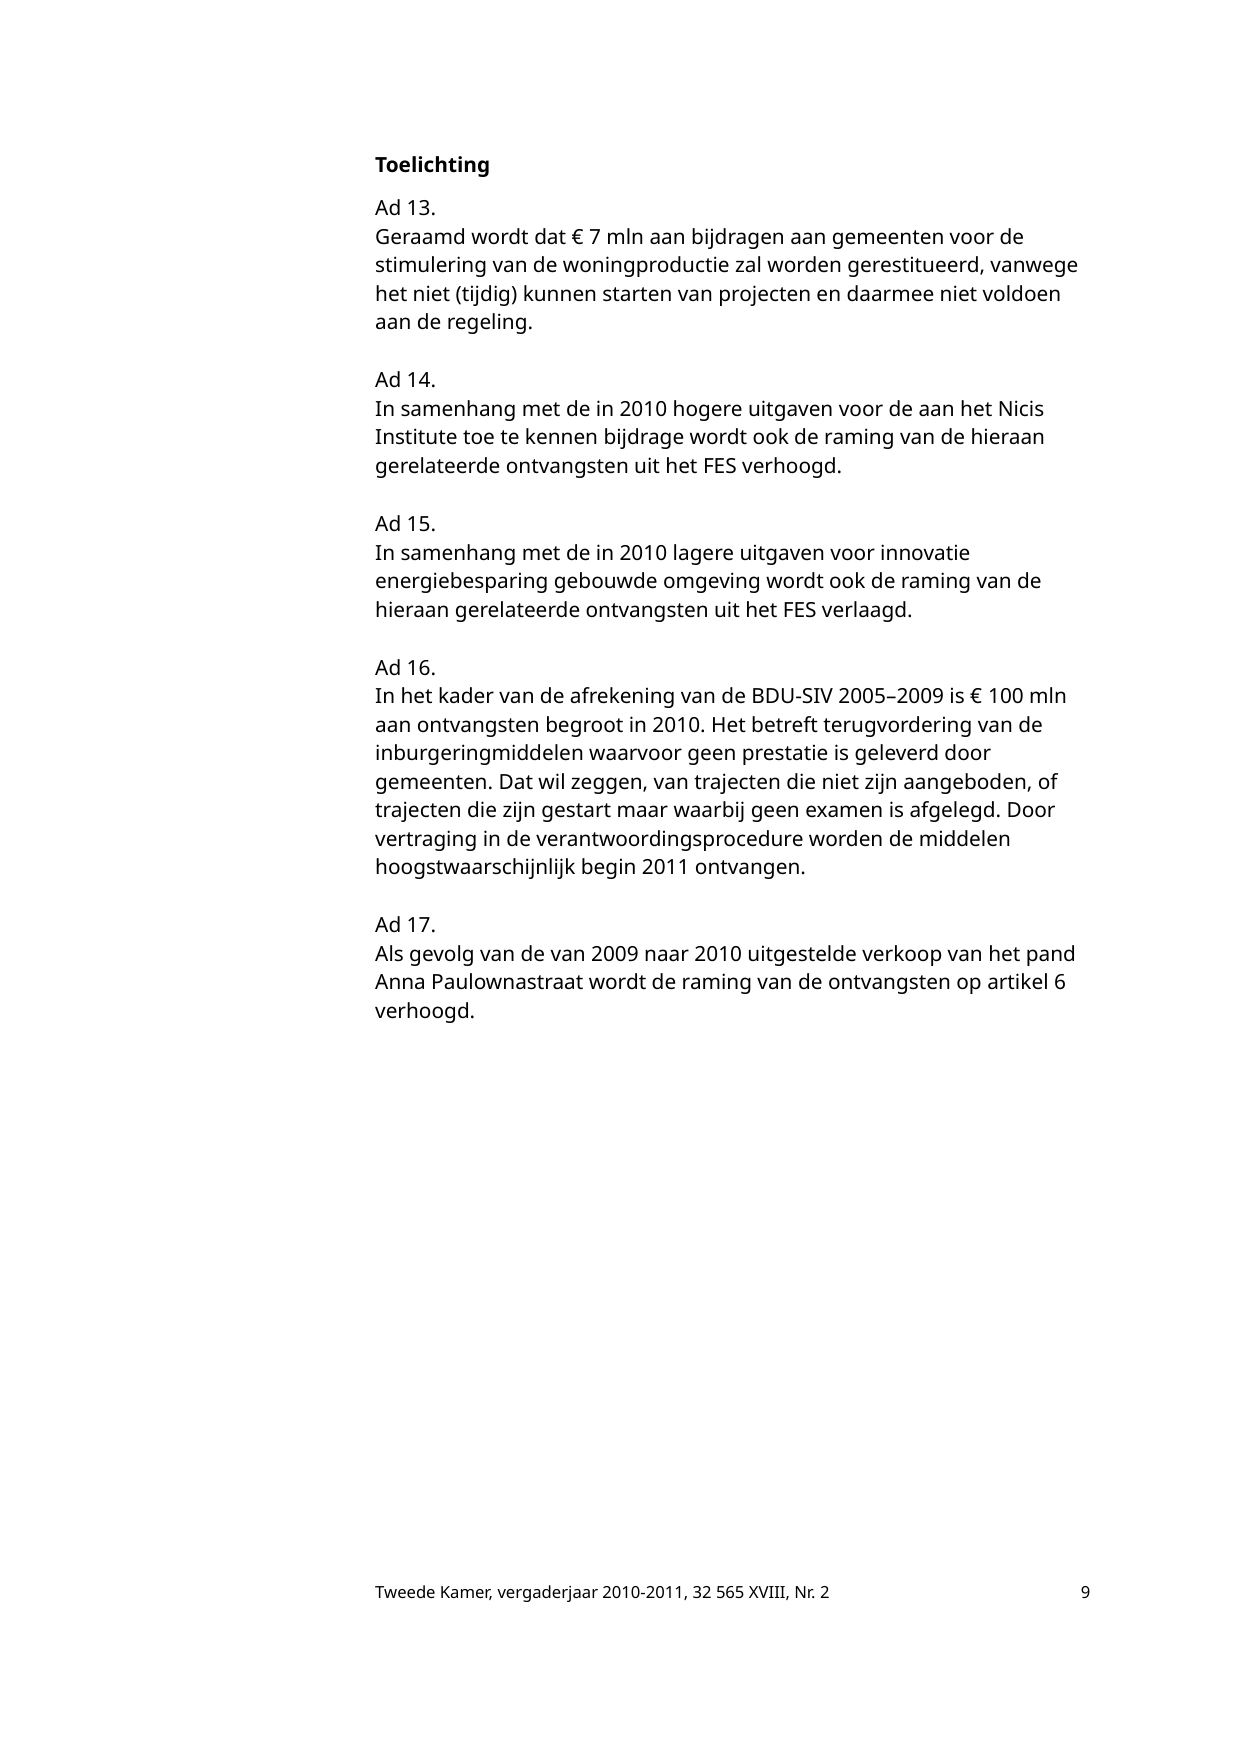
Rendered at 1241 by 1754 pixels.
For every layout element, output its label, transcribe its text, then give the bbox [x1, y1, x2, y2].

text Ad 15. [375, 509, 1090, 538]
text Geraamd wordt dat € 7 mln aan bijdragen aan gemeenten voor de stimulering van de woningproductie zal worden gerestitueerd, vanwege het niet (tijdig) kunnen starten van projecten en daarmee niet voldoen aan de regeling. [375, 222, 1090, 336]
text Toelichting [375, 150, 1090, 178]
text Als gevolg van de van 2009 naar 2010 uitgestelde verkoop van het pand Anna Paulownastraat wordt de raming van de ontvangsten op artikel 6 verhoogd. [375, 939, 1090, 1024]
text Ad 16. [375, 653, 1090, 682]
text Ad 17. [375, 911, 1090, 939]
text Ad 13. [375, 193, 1090, 222]
text In samenhang met de in 2010 hogere uitgaven voor de aan het Nicis Institute toe te kennen bijdrage wordt ook de raming van de hieraan gerelateerde ontvangsten uit het FES verhoogd. [375, 394, 1090, 479]
text Ad 14. [375, 366, 1090, 394]
text In samenhang met de in 2010 lagere uitgaven voor innovatie energiebesparing gebouwde omgeving wordt ook de raming van de hieraan gerelateerde ontvangsten uit het FES verlaagd. [375, 538, 1090, 623]
text In het kader van de afrekening van de BDU-SIV 2005–2009 is € 100 mln aan ontvangsten begroot in 2010. Het betreft terugvordering van de inburgeringmiddelen waarvoor geen prestatie is geleverd door gemeenten. Dat wil zeggen, van trajecten die niet zijn aangeboden, of trajecten die zijn gestart maar waarbij geen examen is afgelegd. Door vertraging in de verantwoordingsprocedure worden de middelen hoogstwaarschijnlijk begin 2011 ontvangen. [375, 682, 1090, 881]
